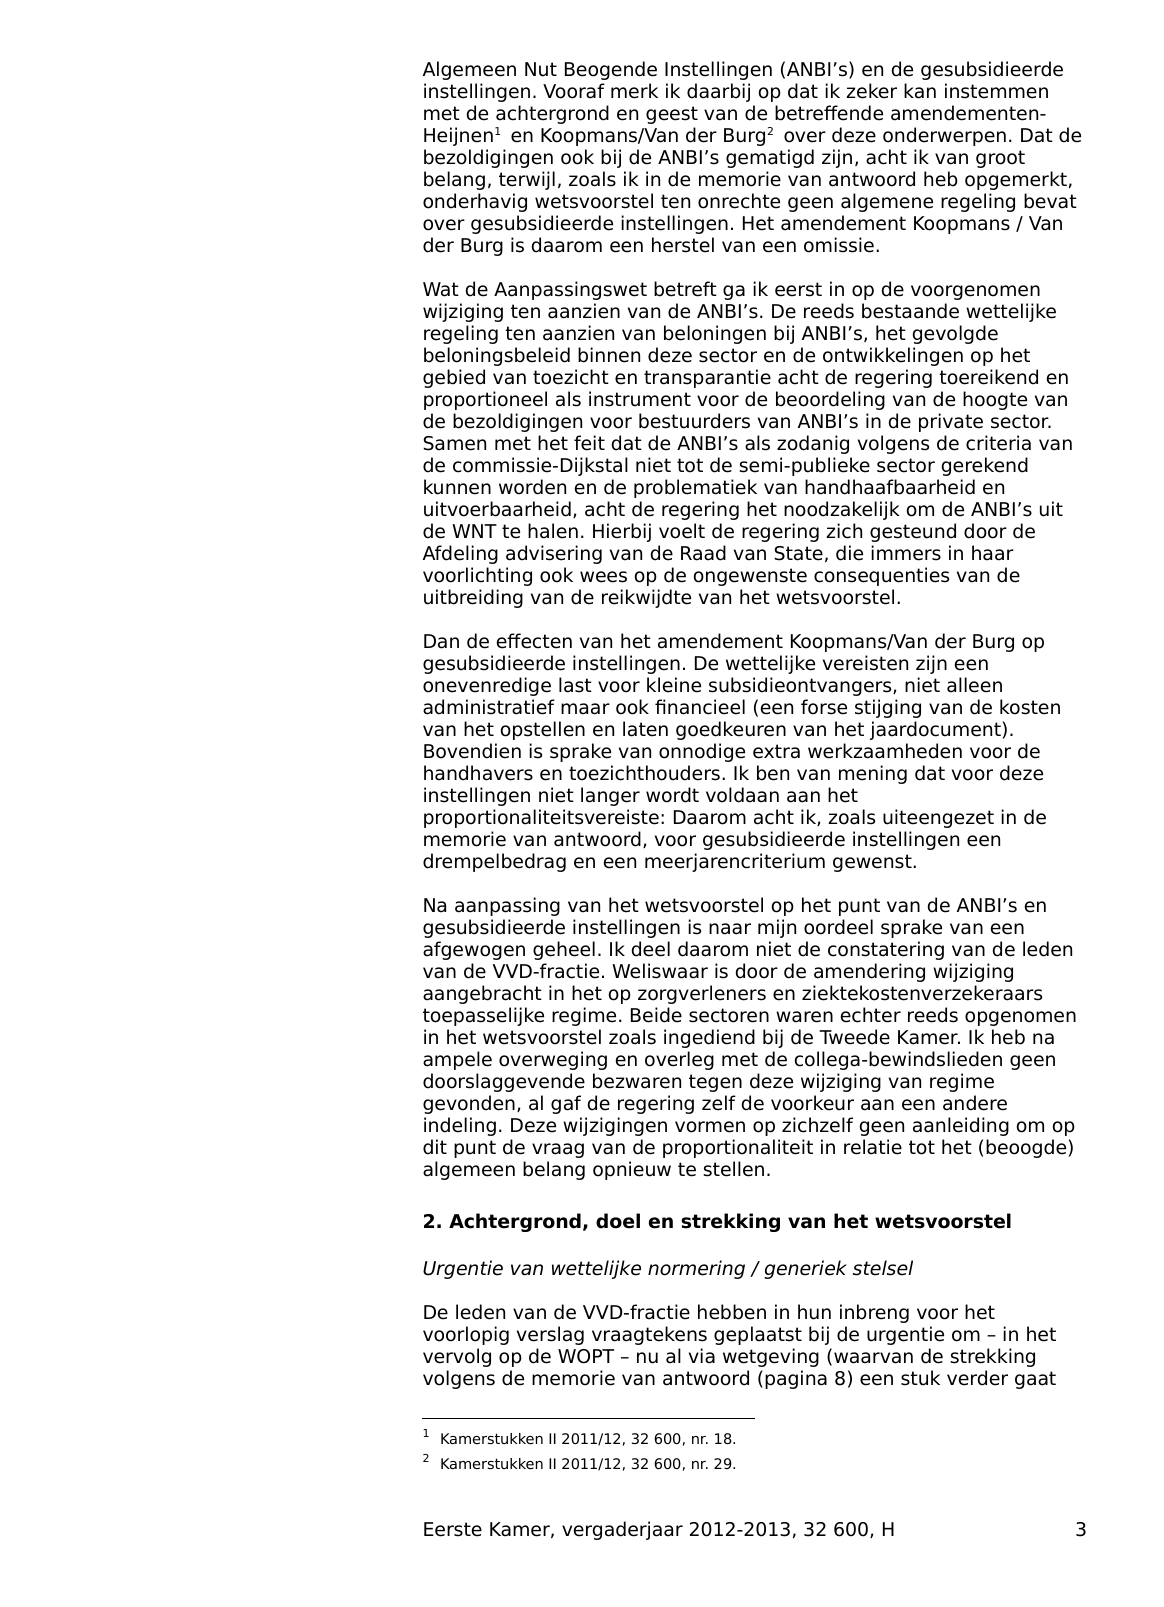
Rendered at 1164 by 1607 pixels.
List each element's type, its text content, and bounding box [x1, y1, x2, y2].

subtitle Urgentie van wettelijke normering / generiek stelsel [422, 1258, 1087, 1279]
text Kamerstukken II 2011/12, 32 600, nr. 18. [422, 1427, 1087, 1449]
text Na aanpassing van het wetsvoorstel op het punt van de ANBI’s en gesubsidieerde instellingen is naar mijn oordeel sprake van een afgewogen geheel. Ik deel daarom niet de constatering van de leden van de VVD-fractie. Weliswaar is door de amendering wijziging aangebracht in het op zorgverleners en ziektekostenverzekeraars toepasselijke regime. Beide sectoren waren echter reeds opgenomen in het wetsvoorstel zoals ingediend bij de Tweede Kamer. Ik heb na ampele overweging en overleg met de collega-bewindslieden geen doorslaggevende bezwaren tegen deze wijziging van regime gevonden, al gaf de regering zelf de voorkeur aan een andere indeling. Deze wijzigingen vormen op zichzelf geen aanleiding om op dit punt de vraag van de proportionaliteit in relatie tot het (beoogde) algemeen belang opnieuw te stellen. [422, 895, 1087, 1181]
text Wat de Aanpassingswet betreft ga ik eerst in op de voorgenomen wijziging ten aanzien van de ANBI’s. De reeds bestaande wettelijke regeling ten aanzien van beloningen bij ANBI’s, het gevolgde beloningsbeleid binnen deze sector en de ontwikkelingen op het gebied van toezicht en transparantie acht de regering toereikend en proportioneel als instrument voor de beoordeling van de hoogte van de bezoldigingen voor bestuurders van ANBI’s in de private sector. Samen met het feit dat de ANBI’s als zodanig volgens de criteria van de commissie-Dijkstal niet tot de semi-publieke sector gerekend kunnen worden en de problematiek van handhaafbaarheid en uitvoerbaarheid, acht de regering het noodzakelijk om de ANBI’s uit de WNT te halen. Hierbij voelt de regering zich gesteund door de Afdeling advisering van de Raad van State, die immers in haar voorlichting ook wees op de ongewenste consequenties van de uitbreiding van de reikwijdte van het wetsvoorstel. [422, 279, 1087, 609]
text De leden van de VVD-fractie hebben in hun inbreng voor het voorlopig verslag vraagtekens geplaatst bij de urgentie om – in het vervolg op de WOPT – nu al via wetgeving (waarvan de strekking volgens de memorie van antwoord (pagina 8) een stuk verder gaat [422, 1302, 1087, 1390]
subtitle 2. Achtergrond, doel en strekking van het wetsvoorstel [422, 1211, 1087, 1233]
text Algemeen Nut Beogende Instellingen (ANBI’s) en de gesubsidieerde instellingen. Vooraf merk ik daarbij op dat ik zeker kan instemmen met de achtergrond en geest van de betreffende amendementen-Heijnen en Koopmans/Van der Burg over deze onderwerpen. Dat de bezoldigingen ook bij de ANBI’s gematigd zijn, acht ik van groot belang, terwijl, zoals ik in de memorie van antwoord heb opgemerkt, onderhavig wetsvoorstel ten onrechte geen algemene regeling bevat over gesubsidieerde instellingen. Het amendement Koopmans / Van der Burg is daarom een herstel van een omissie. [422, 59, 1087, 257]
text Kamerstukken II 2011/12, 32 600, nr. 29. [422, 1452, 1087, 1474]
text Dan de effecten van het amendement Koopmans/Van der Burg op gesubsidieerde instellingen. De wettelijke vereisten zijn een onevenredige last voor kleine subsidieontvangers, niet alleen administratief maar ook financieel (een forse stijging van de kosten van het opstellen en laten goedkeuren van het jaardocument). Bovendien is sprake van onnodige extra werkzaamheden voor de handhavers en toezichthouders. Ik ben van mening dat voor deze instellingen niet langer wordt voldaan aan het proportionaliteitsvereiste: Daarom acht ik, zoals uiteengezet in de memorie van antwoord, voor gesubsidieerde instellingen een drempelbedrag en een meerjarencriterium gewenst. [422, 631, 1087, 873]
